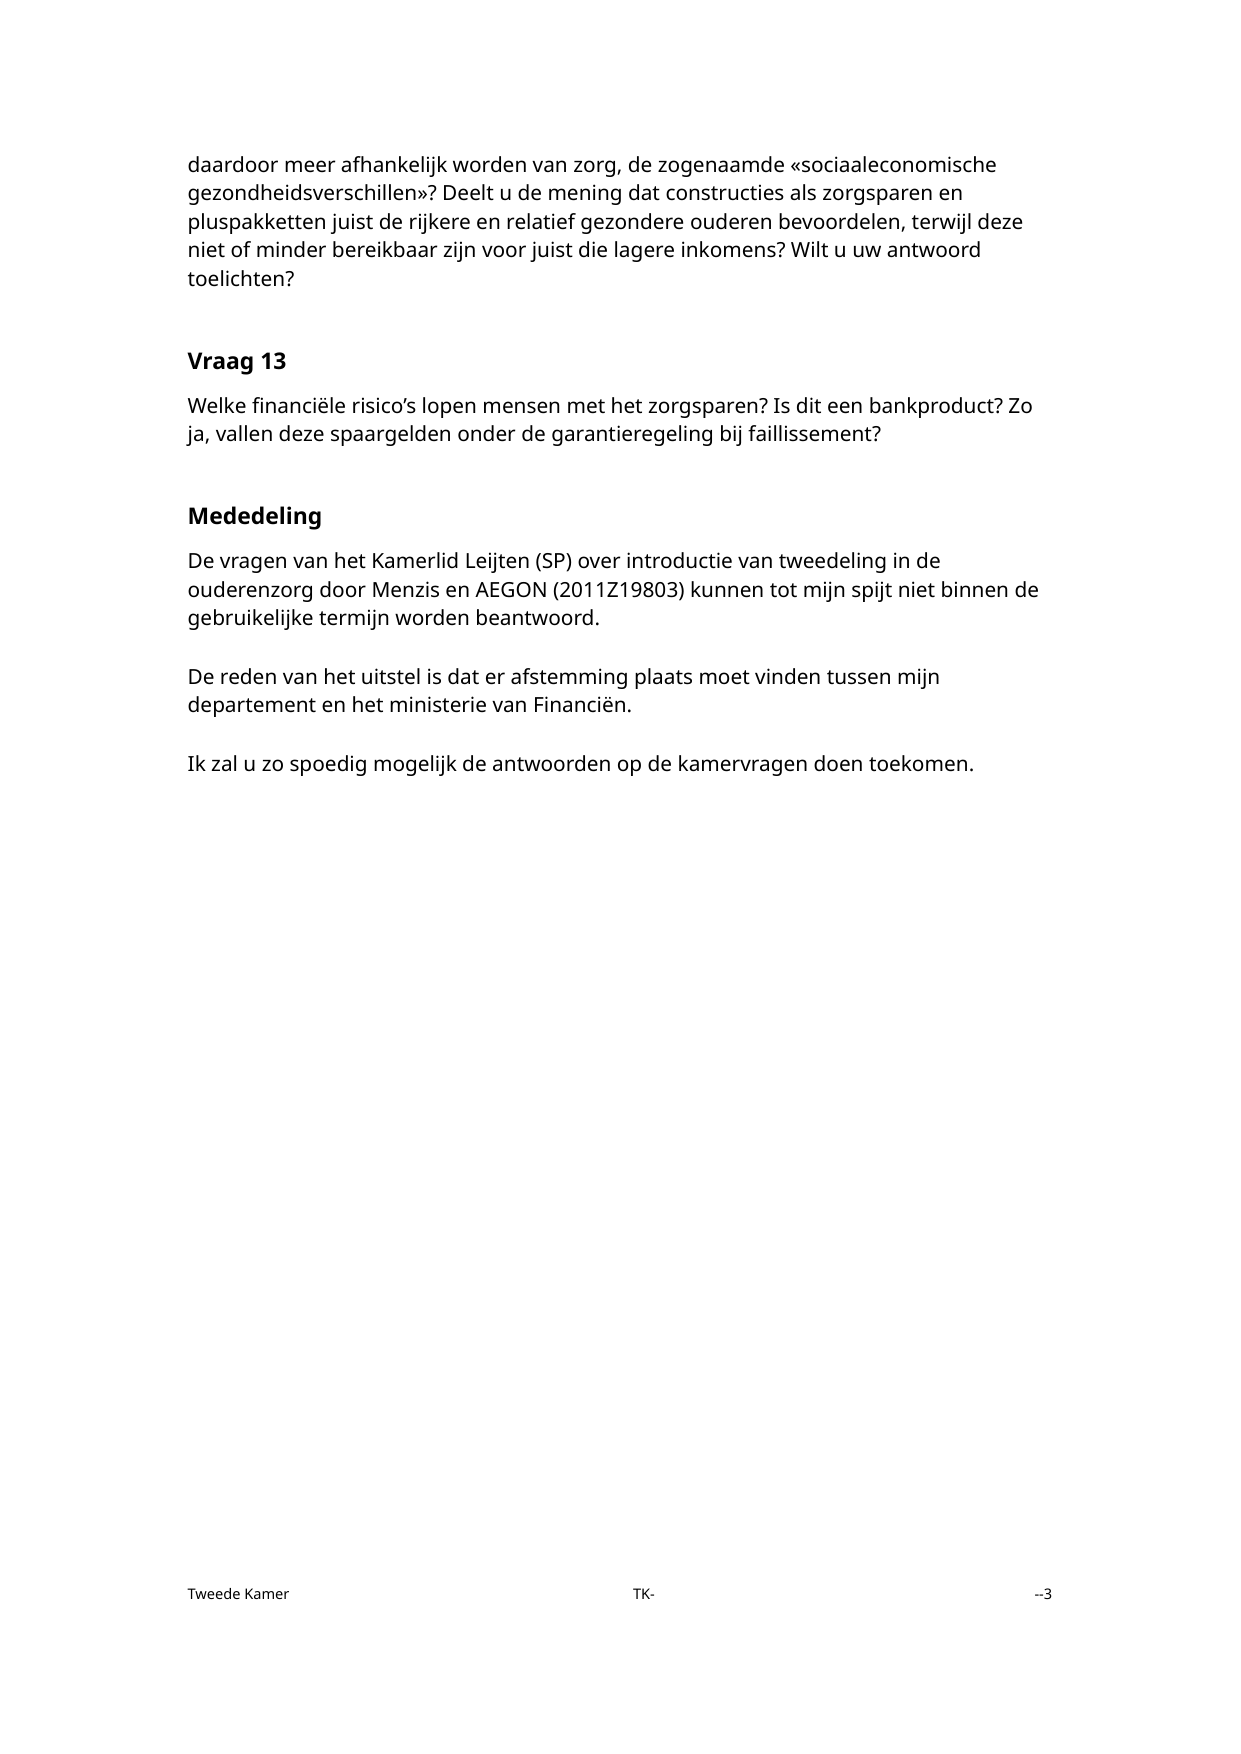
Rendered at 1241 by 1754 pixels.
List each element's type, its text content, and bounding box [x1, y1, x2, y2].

subtitle Mededeling [187, 500, 1053, 532]
text De reden van het uitstel is dat er afstemming plaats moet vinden tussen mijn departement en het ministerie van Financiën. [187, 662, 1053, 719]
text Welke financiële risico’s lopen mensen met het zorgsparen? Is dit een bankproduct? Zo ja, vallen deze spaargelden onder de garantieregeling bij faillissement? [187, 391, 1053, 448]
text De vragen van het Kamerlid Leijten (SP) over introductie van tweedeling in de ouderenzorg door Menzis en AEGON (2011Z19803) kunnen tot mijn spijt niet binnen de gebruikelijke termijn worden beantwoord. [187, 547, 1053, 632]
text Ik zal u zo spoedig mogelijk de antwoorden op de kamervragen doen toekomen. [187, 749, 1053, 777]
subtitle Vraag 13 [187, 345, 1053, 376]
text daardoor meer afhankelijk worden van zorg, de zogenaamde «sociaaleconomische gezondheidsverschillen»? Deelt u de mening dat constructies als zorgsparen en pluspakketten juist de rijkere en relatief gezondere ouderen bevoordelen, terwijl deze niet of minder bereikbaar zijn voor juist die lagere inkomens? Wilt u uw antwoord toelichten? [187, 150, 1053, 292]
